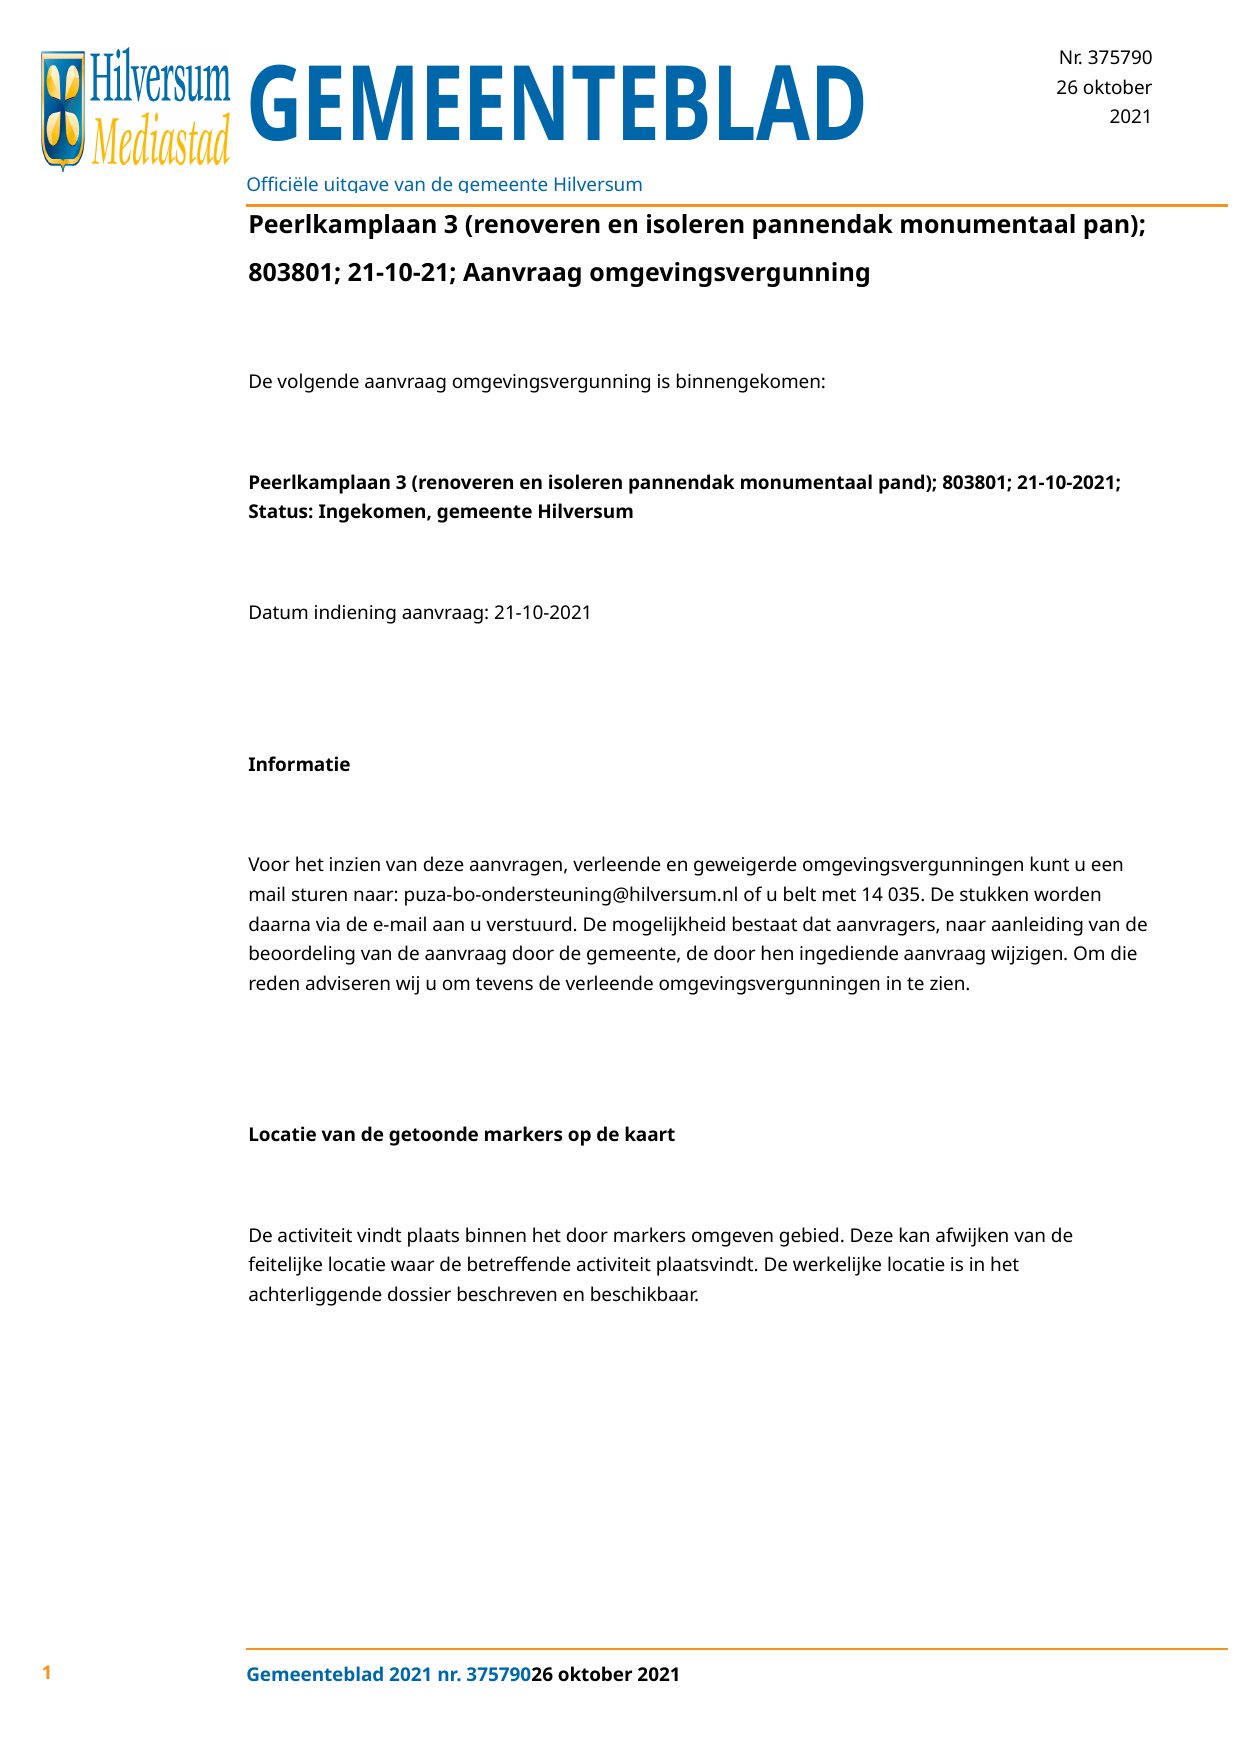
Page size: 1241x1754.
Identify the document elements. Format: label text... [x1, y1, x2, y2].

picture [41, 47, 231, 172]
text Voor het inzien van deze aanvragen, verleende en geweigerde omgevingsvergunningen kunt u een mail sturen naar: puza-bo-ondersteuning@hilversum.nl of u belt met 14 035. De stukken worden daarna via de e-mail aan u verstuurd. De mogelijkheid bestaat dat aanvragers, naar aanleiding van de beoordeling van de aanvraag door de gemeente, de door hen ingediende aanvraag wijzigen. Om die reden adviseren wij u om tevens de verleende omgevingsvergunningen in te zien. [248, 852, 1152, 996]
text De activiteit vindt plaats binnen het door markers omgeven gebied. Deze kan afwijken van de feitelijke locatie waar de betreffende activiteit plaatsvindt. De werkelijke locatie is in het achterliggende dossier beschreven en beschikbaar. [248, 1222, 1152, 1307]
text De volgende aanvraag omgevingsvergunning is binnengekomen: [248, 368, 1152, 394]
text Peerlkamplaan 3 (renoveren en isoleren pannendak monumentaal pan); 803801; 21-10-21; Aanvraag omgevingsvergunning [248, 207, 1152, 288]
text Informatie [248, 751, 1152, 777]
text Locatie van de getoonde markers op de kaart [248, 1121, 1152, 1147]
text Peerlkamplaan 3 (renoveren en isoleren pannendak monumentaal pand); 803801; 21-10-2021; Status: Ingekomen, gemeente Hilversum [248, 469, 1152, 524]
text Datum indiening aanvraag: 21-10-2021 [248, 599, 1152, 625]
